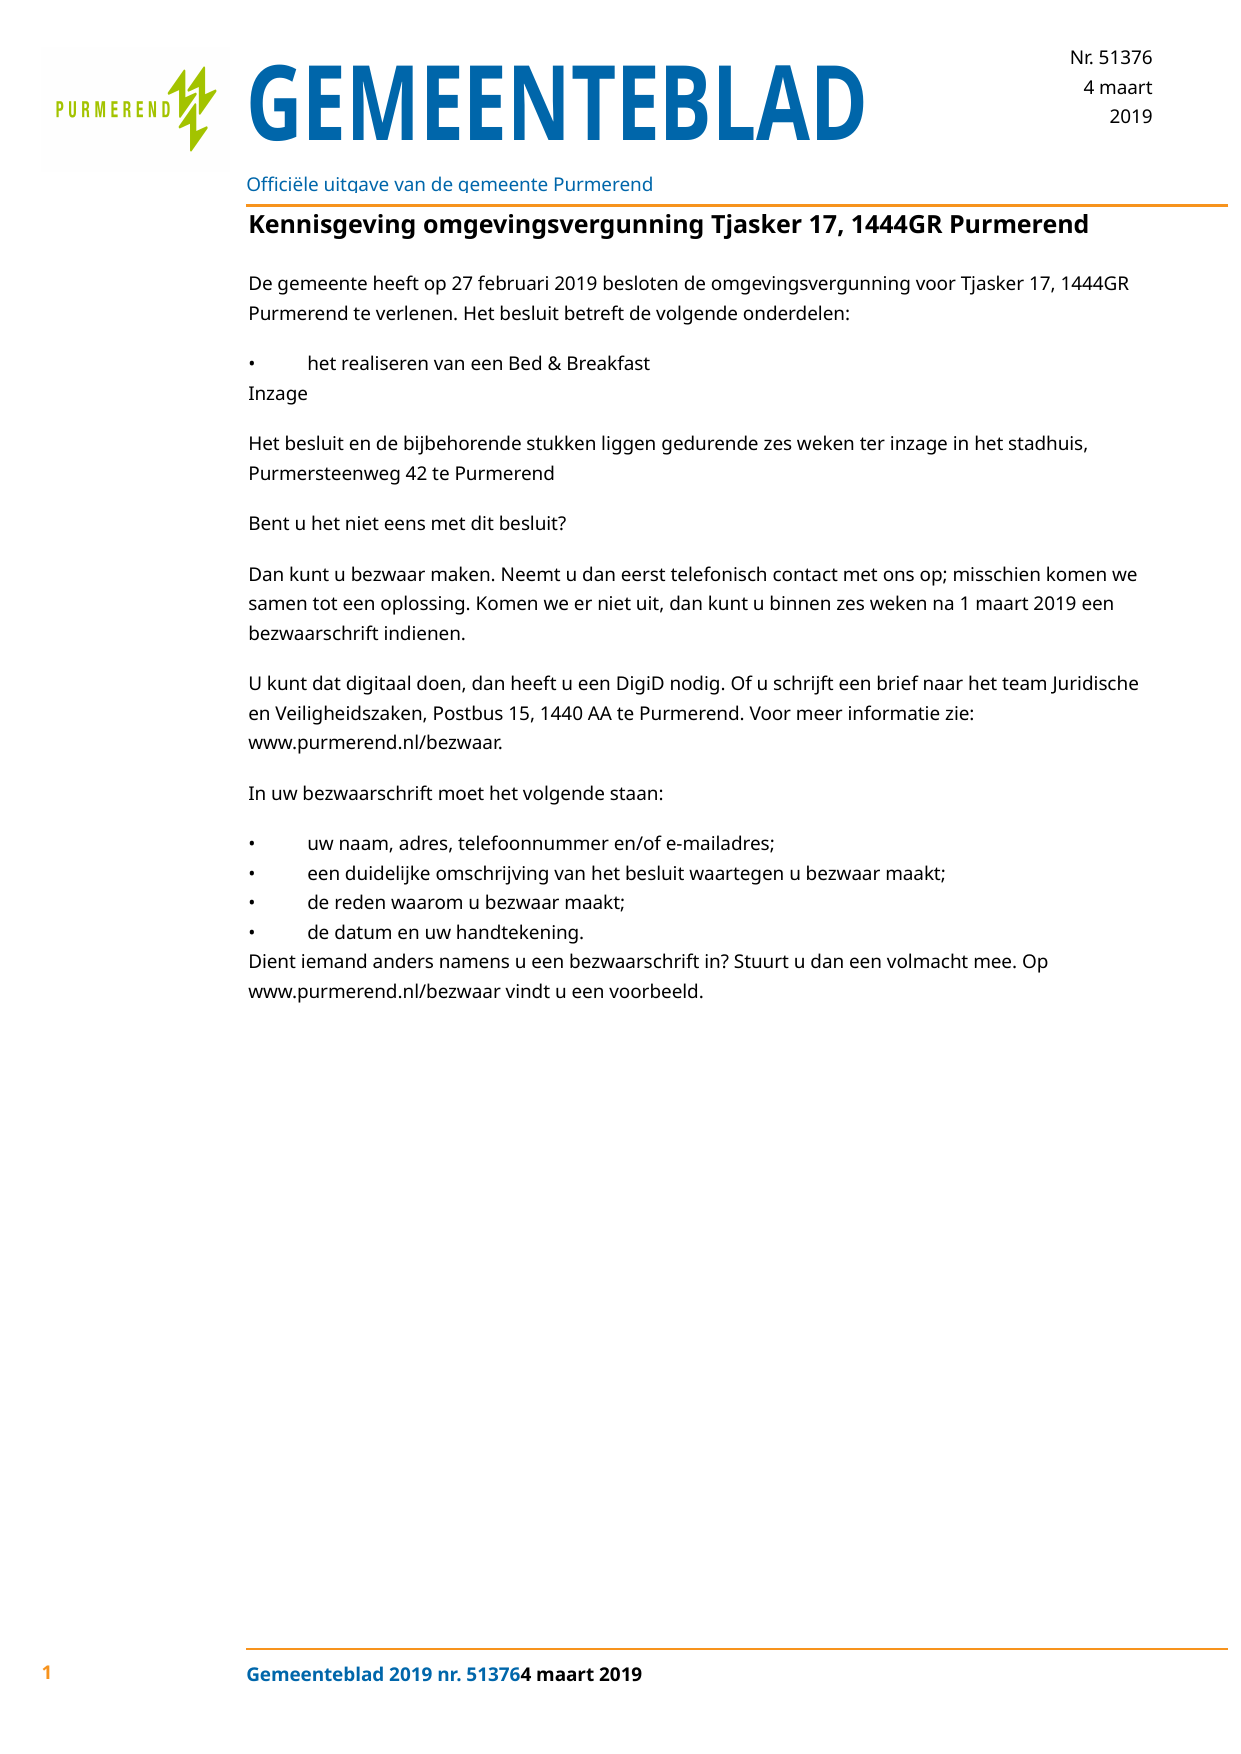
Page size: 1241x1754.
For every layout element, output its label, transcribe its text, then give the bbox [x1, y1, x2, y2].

list de datum en uw handtekening. [248, 919, 1152, 945]
text Het besluit en de bijbehorende stukken liggen gedurende zes weken ter inzage in het stadhuis, Purmersteenweg 42 te Purmerend [248, 430, 1152, 486]
text Inzage [248, 380, 1152, 406]
text Kennisgeving omgevingsvergunning Tjasker 17, 1444GR Purmerend [248, 207, 1152, 241]
list uw naam, adres, telefoonnummer en/of e-mailadres; [248, 830, 1152, 856]
text Dient iemand anders namens u een bezwaarschrift in? Stuurt u dan een volmacht mee. Op www.purmerend.nl/bezwaar vindt u een voorbeeld. [248, 949, 1152, 1004]
text Bent u het niet eens met dit besluit? [248, 510, 1152, 536]
text De gemeente heeft op 27 februari 2019 besloten de omgevingsvergunning voor Tjasker 17, 1444GR Purmerend te verlenen. Het besluit betreft de volgende onderdelen: [248, 270, 1152, 326]
text In uw bezwaarschrift moet het volgende staan: [248, 780, 1152, 806]
list een duidelijke omschrijving van het besluit waartegen u bezwaar maakt; [248, 860, 1152, 886]
picture [41, 47, 231, 172]
text Dan kunt u bezwaar maken. Neemt u dan eerst telefonisch contact met ons op; misschien komen we samen tot een oplossing. Komen we er niet uit, dan kunt u binnen zes weken na 1 maart 2019 een bezwaarschrift indienen. [248, 561, 1152, 646]
list het realiseren van een Bed & Breakfast [248, 350, 1152, 376]
list de reden waarom u bezwaar maakt; [248, 889, 1152, 915]
text U kunt dat digitaal doen, dan heeft u een DigiD nodig. Of u schrijft een brief naar het team Juridische en Veiligheidszaken, Postbus 15, 1440 AA te Purmerend. Voor meer informatie zie: www.purmerend.nl/bezwaar. [248, 670, 1152, 755]
